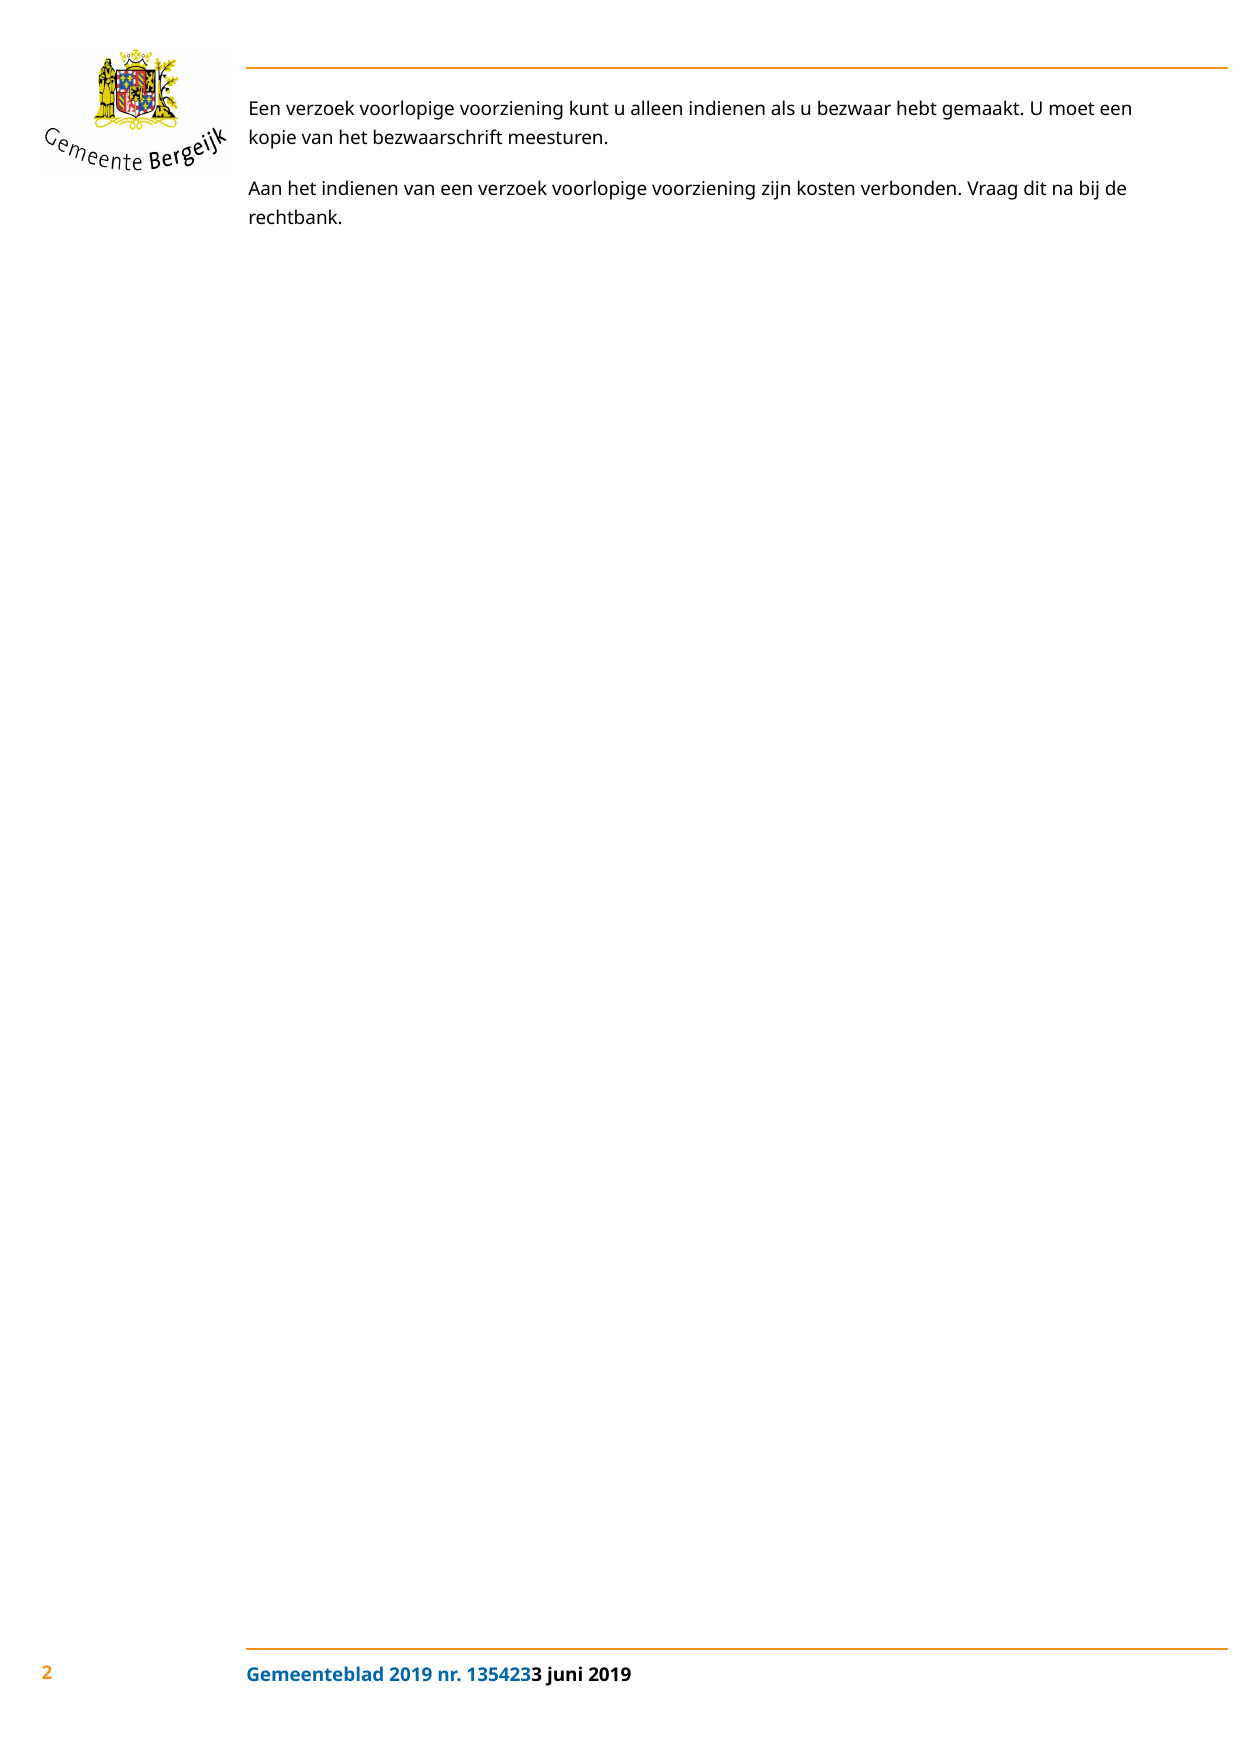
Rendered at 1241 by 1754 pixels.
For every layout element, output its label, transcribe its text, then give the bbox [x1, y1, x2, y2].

picture [41, 47, 231, 172]
text Een verzoek voorlopige voorziening kunt u alleen indienen als u bezwaar hebt gemaakt. U moet een kopie van het bezwaarschrift meesturen. [248, 95, 1152, 150]
text Aan het indienen van een verzoek voorlopige voorziening zijn kosten verbonden. Vraag dit na bij de rechtbank. [248, 175, 1152, 230]
